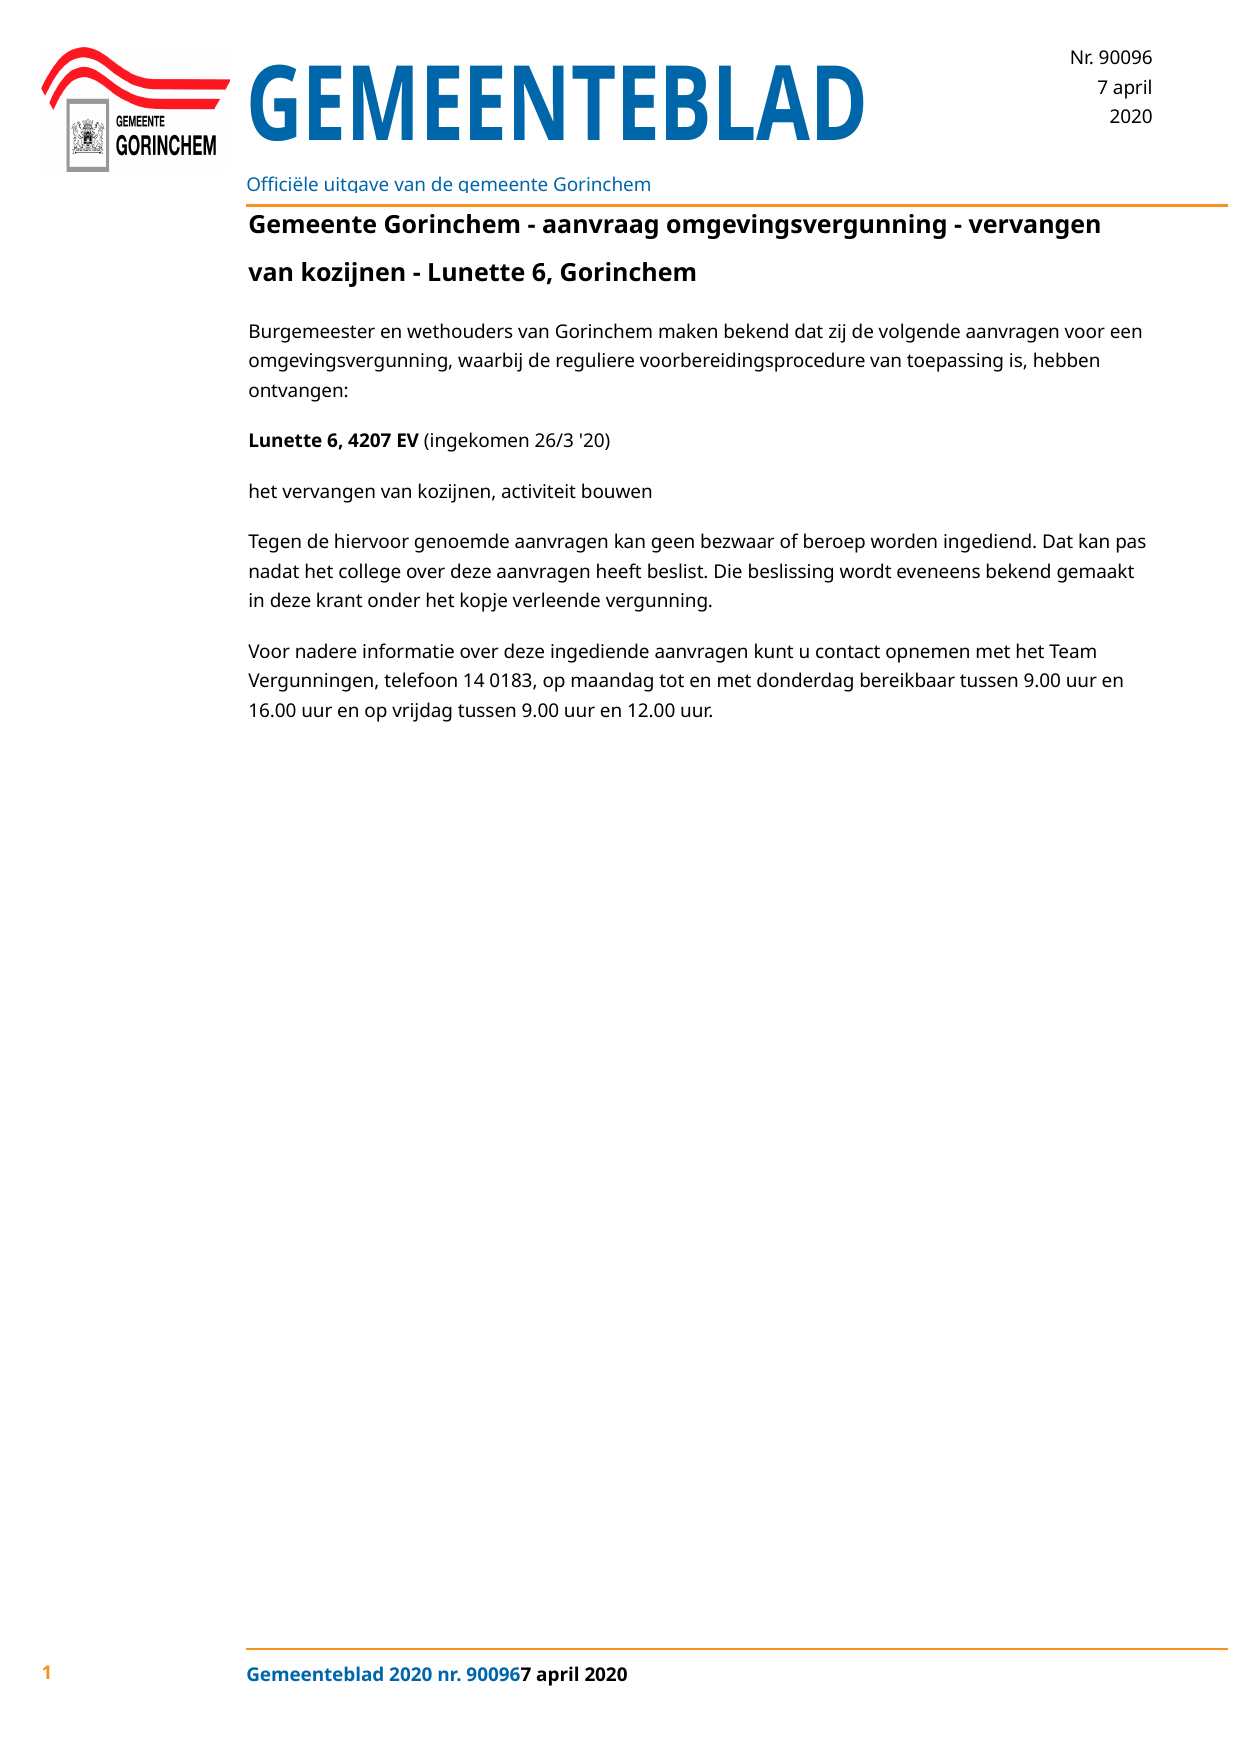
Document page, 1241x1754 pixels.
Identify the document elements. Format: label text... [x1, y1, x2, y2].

text Tegen de hiervoor genoemde aanvragen kan geen bezwaar of beroep worden ingediend. Dat kan pas nadat het college over deze aanvragen heeft beslist. Die beslissing wordt eveneens bekend gemaakt in deze krant onder het kopje verleende vergunning. [248, 528, 1152, 613]
text het vervangen van kozijnen, activiteit bouwen [248, 478, 1152, 504]
picture [41, 47, 231, 172]
text Burgemeester en wethouders van Gorinchem maken bekend dat zij de volgende aanvragen voor een omgevingsvergunning, waarbij de reguliere voorbereidingsprocedure van toepassing is, hebben ontvangen: [248, 318, 1152, 403]
text Gemeente Gorinchem - aanvraag omgevingsvergunning - vervangen van kozijnen - Lunette 6, Gorinchem [248, 207, 1152, 288]
text Voor nadere informatie over deze ingediende aanvragen kunt u contact opnemen met het Team Vergunningen, telefoon 14 0183, op maandag tot en met donderdag bereikbaar tussen 9.00 uur en 16.00 uur en op vrijdag tussen 9.00 uur en 12.00 uur. [248, 638, 1152, 723]
text Lunette 6, 4207 EV (ingekomen 26/3 '20) [248, 427, 1152, 453]
